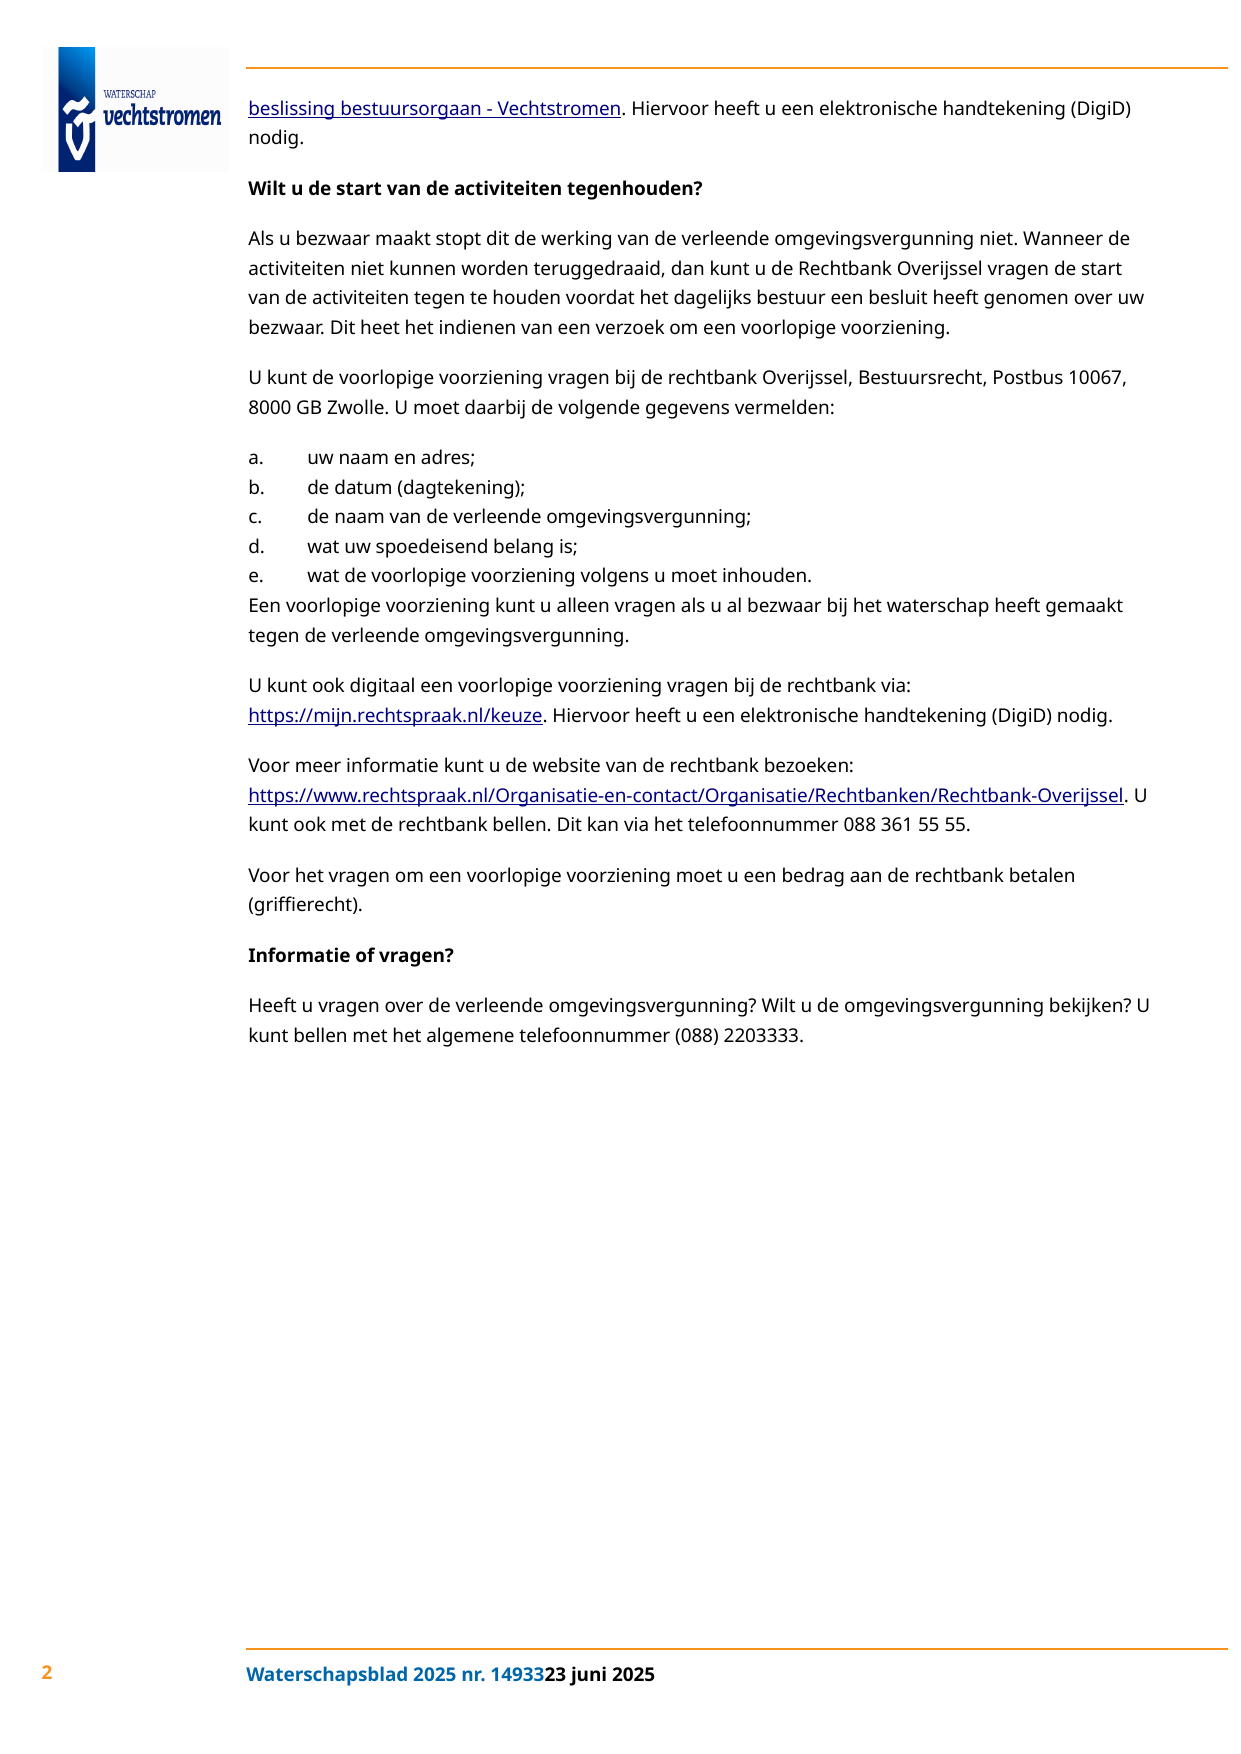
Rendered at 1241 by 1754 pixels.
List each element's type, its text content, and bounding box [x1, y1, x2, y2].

text U kunt de voorlopige voorziening vragen bij de rechtbank Overijssel, Bestuursrecht, Postbus 10067, 8000 GB Zwolle. U moet daarbij de volgende gegevens vermelden: [248, 364, 1152, 420]
text Een voorlopige voorziening kunt u alleen vragen als u al bezwaar bij het waterschap heeft gemaakt tegen de verleende omgevingsvergunning. [248, 592, 1152, 648]
text beslissing bestuursorgaan - Vechtstromen. Hiervoor heeft u een elektronische handtekening (DigiD) nodig. [248, 95, 1152, 150]
picture [41, 47, 231, 172]
text Informatie of vragen? [248, 942, 1152, 968]
text Voor het vragen om een voorlopige voorziening moet u een bedrag aan de rechtbank betalen (griffierecht). [248, 862, 1152, 917]
list uw naam en adres; [248, 444, 1152, 470]
list de naam van de verleende omgevingsvergunning; [248, 503, 1152, 529]
text U kunt ook digitaal een voorlopige voorziening vragen bij de rechtbank via: https://mijn.rechtspraak.nl/keuze. Hiervoor heeft u een elektronische handtekening (DigiD) nodig. [248, 672, 1152, 728]
list wat uw spoedeisend belang is; [248, 533, 1152, 559]
text Wilt u de start van de activiteiten tegenhouden? [248, 175, 1152, 201]
text Voor meer informatie kunt u de website van de rechtbank bezoeken: https://www.rechtspraak.nl/Organisatie-en-contact/Organisatie/Rechtbanken/Rechtbank-Overijssel. U kunt ook met de rechtbank bellen. Dit kan via het telefoonnummer 088 361 55 55. [248, 752, 1152, 837]
text Heeft u vragen over de verleende omgevingsvergunning? Wilt u de omgevingsvergunning bekijken? U kunt bellen met het algemene telefoonnummer (088) 2203333. [248, 992, 1152, 1048]
text Als u bezwaar maakt stopt dit de werking van de verleende omgevingsvergunning niet. Wanneer de activiteiten niet kunnen worden teruggedraaid, dan kunt u de Rechtbank Overijssel vragen de start van de activiteiten tegen te houden voordat het dagelijks bestuur een besluit heeft genomen over uw bezwaar. Dit heet het indienen van een verzoek om een voorlopige voorziening. [248, 225, 1152, 340]
list wat de voorlopige voorziening volgens u moet inhouden. [248, 563, 1152, 588]
list de datum (dagtekening); [248, 474, 1152, 500]
